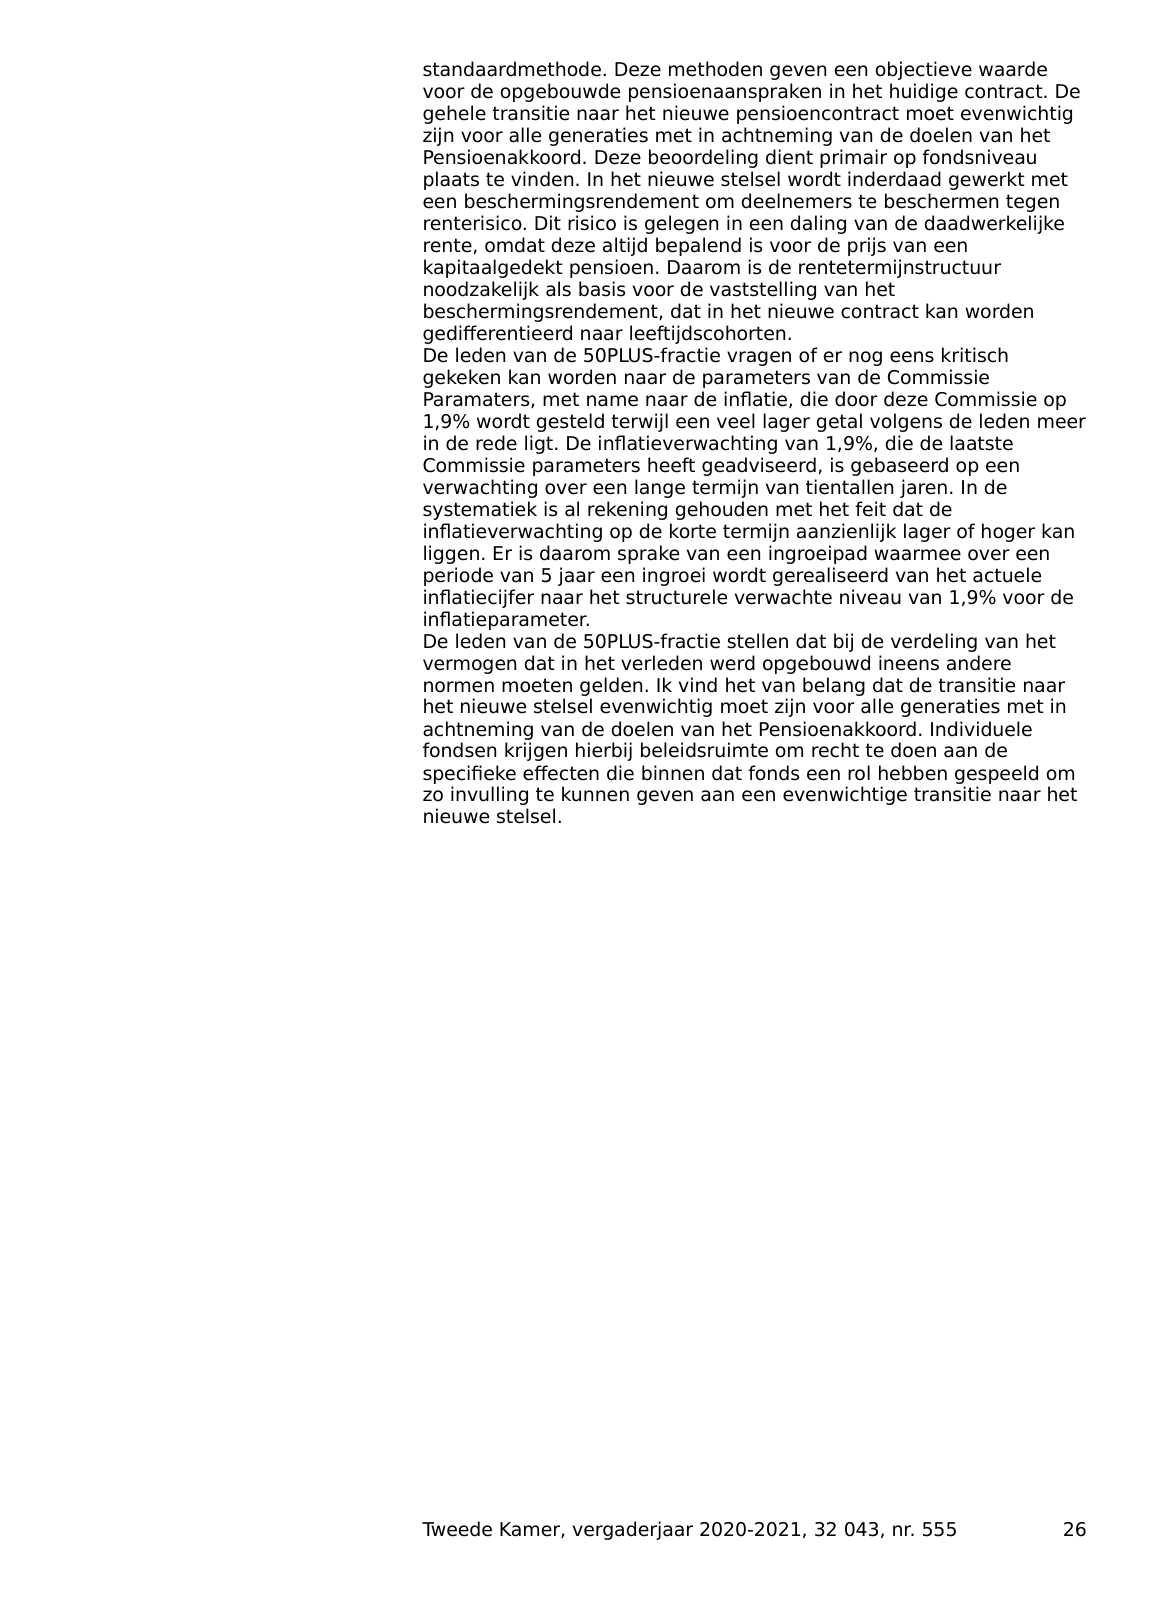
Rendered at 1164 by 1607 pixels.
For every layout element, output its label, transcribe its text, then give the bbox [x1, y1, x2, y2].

text standaardmethode. Deze methoden geven een objectieve waarde voor de opgebouwde pensioenaanspraken in het huidige contract. De gehele transitie naar het nieuwe pensioencontract moet evenwichtig zijn voor alle generaties met in achtneming van de doelen van het Pensioenakkoord. Deze beoordeling dient primair op fondsniveau plaats te vinden. In het nieuwe stelsel wordt inderdaad gewerkt met een beschermingsrendement om deelnemers te beschermen tegen renterisico. Dit risico is gelegen in een daling van de daadwerkelijke rente, omdat deze altijd bepalend is voor de prijs van een kapitaalgedekt pensioen. Daarom is de rentetermijnstructuur noodzakelijk als basis voor de vaststelling van het beschermingsrendement, dat in het nieuwe contract kan worden gedifferentieerd naar leeftijdscohorten. [422, 59, 1087, 345]
text De leden van de 50PLUS-fractie vragen of er nog eens kritisch gekeken kan worden naar de parameters van de Commissie Paramaters, met name naar de inflatie, die door deze Commissie op 1,9% wordt gesteld terwijl een veel lager getal volgens de leden meer in de rede ligt. De inflatieverwachting van 1,9%, die de laatste Commissie parameters heeft geadviseerd, is gebaseerd op een verwachting over een lange termijn van tientallen jaren. In de systematiek is al rekening gehouden met het feit dat de inflatieverwachting op de korte termijn aanzienlijk lager of hoger kan liggen. Er is daarom sprake van een ingroeipad waarmee over een periode van 5 jaar een ingroei wordt gerealiseerd van het actuele inflatiecijfer naar het structurele verwachte niveau van 1,9% voor de inflatieparameter. [422, 345, 1087, 631]
text De leden van de 50PLUS-fractie stellen dat bij de verdeling van het vermogen dat in het verleden werd opgebouwd ineens andere normen moeten gelden. Ik vind het van belang dat de transitie naar het nieuwe stelsel evenwichtig moet zijn voor alle generaties met in achtneming van de doelen van het Pensioenakkoord. Individuele fondsen krijgen hierbij beleidsruimte om recht te doen aan de specifieke effecten die binnen dat fonds een rol hebben gespeeld om zo invulling te kunnen geven aan een evenwichtige transitie naar het nieuwe stelsel. [422, 631, 1087, 828]
